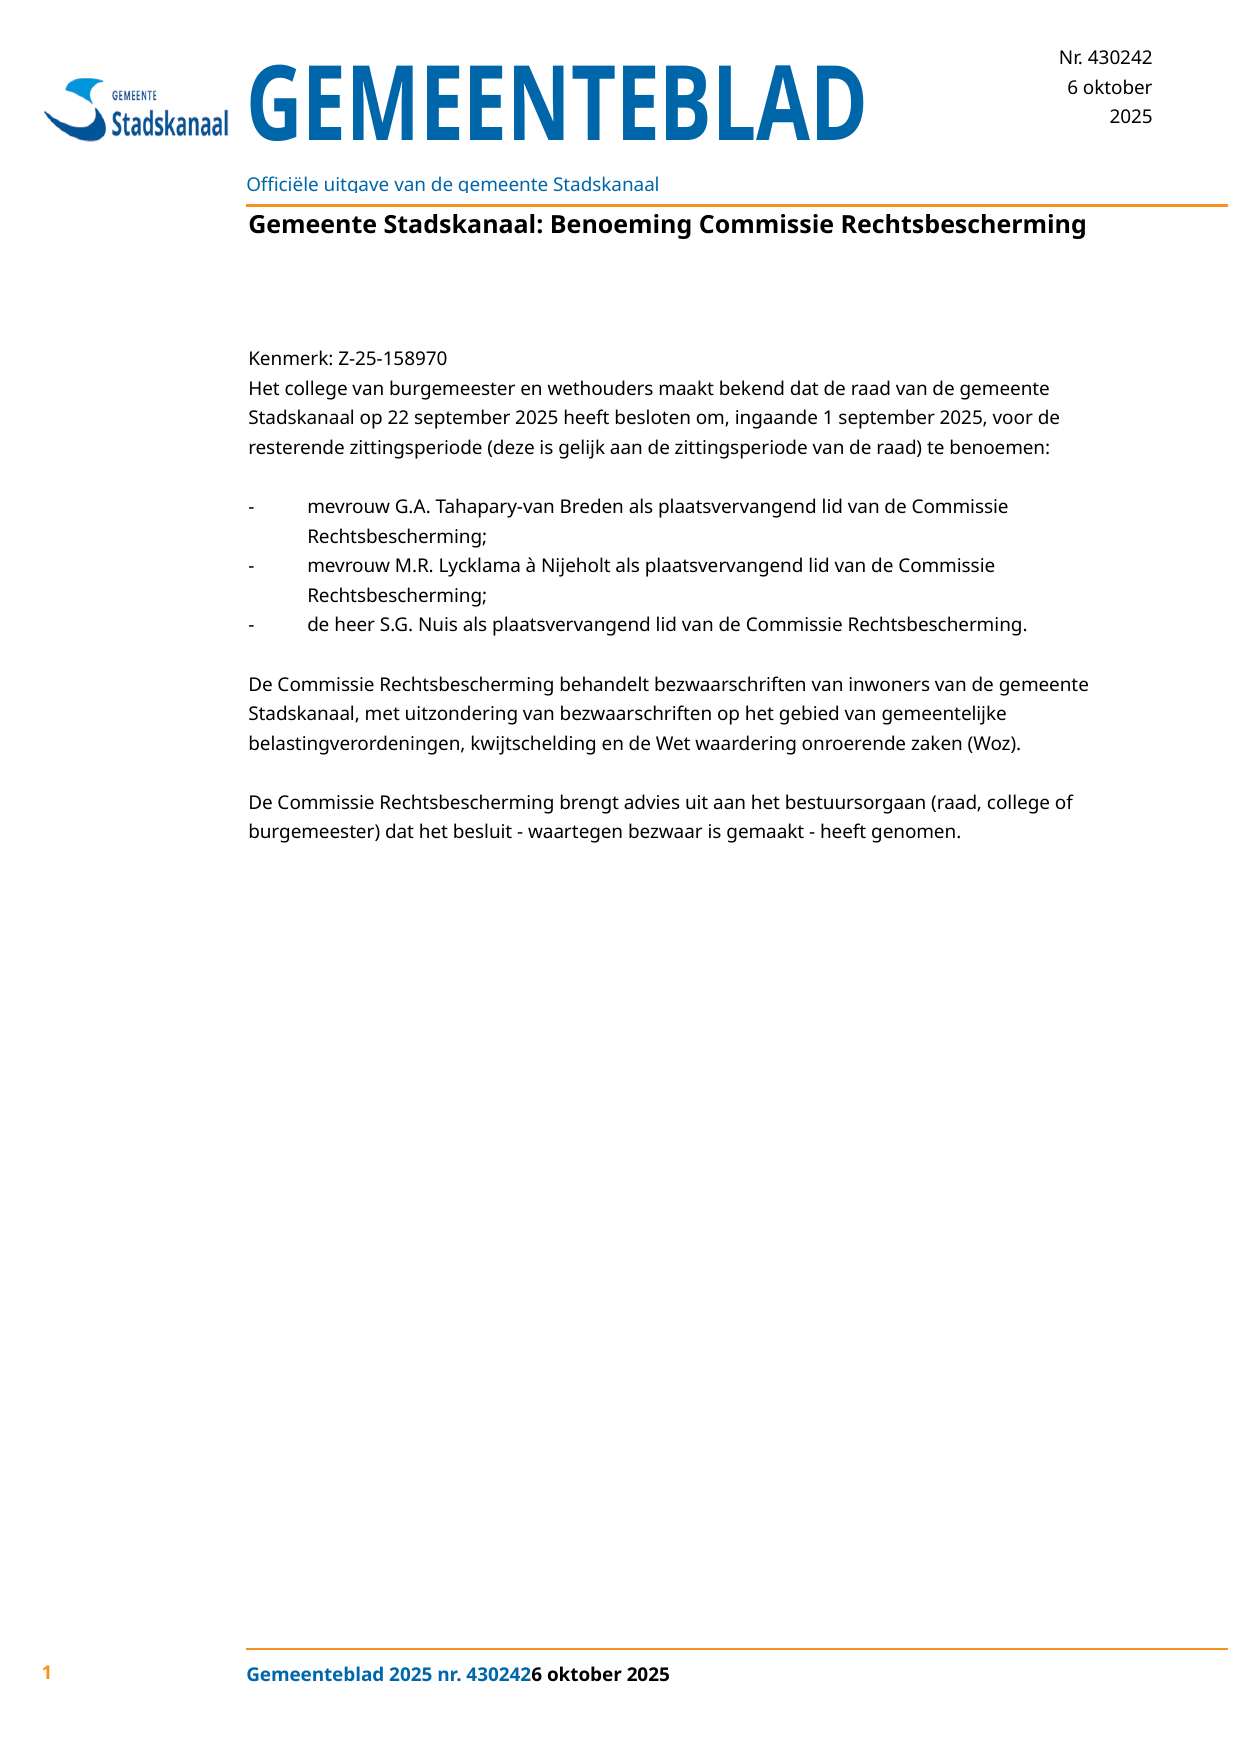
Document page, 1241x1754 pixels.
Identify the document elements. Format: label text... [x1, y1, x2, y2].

list mevrouw G.A. Tahapary-van Breden als plaatsvervangend lid van de Commissie Rechtsbescherming; [248, 493, 1152, 548]
text De Commissie Rechtsbescherming behandelt bezwaarschriften van inwoners van de gemeente Stadskanaal, met uitzondering van bezwaarschriften op het gebied van gemeentelijke belastingverordeningen, kwijtschelding en de Wet waardering onroerende zaken (Woz). [248, 671, 1152, 756]
picture [41, 47, 231, 172]
list mevrouw M.R. Lycklama à Nijeholt als plaatsvervangend lid van de Commissie Rechtsbescherming; [248, 552, 1152, 608]
list de heer S.G. Nuis als plaatsvervangend lid van de Commissie Rechtsbescherming. [248, 612, 1152, 637]
text Kenmerk: Z-25-158970 [248, 345, 1152, 371]
text Het college van burgemeester en wethouders maakt bekend dat de raad van de gemeente Stadskanaal op 22 september 2025 heeft besloten om, ingaande 1 september 2025, voor de resterende zittingsperiode (deze is gelijk aan de zittingsperiode van de raad) te benoemen: [248, 375, 1152, 460]
text De Commissie Rechtsbescherming brengt advies uit aan het bestuursorgaan (raad, college of burgemeester) dat het besluit - waartegen bezwaar is gemaakt - heeft genomen. [248, 789, 1152, 844]
text Gemeente Stadskanaal: Benoeming Commissie Rechtsbescherming [248, 207, 1152, 241]
